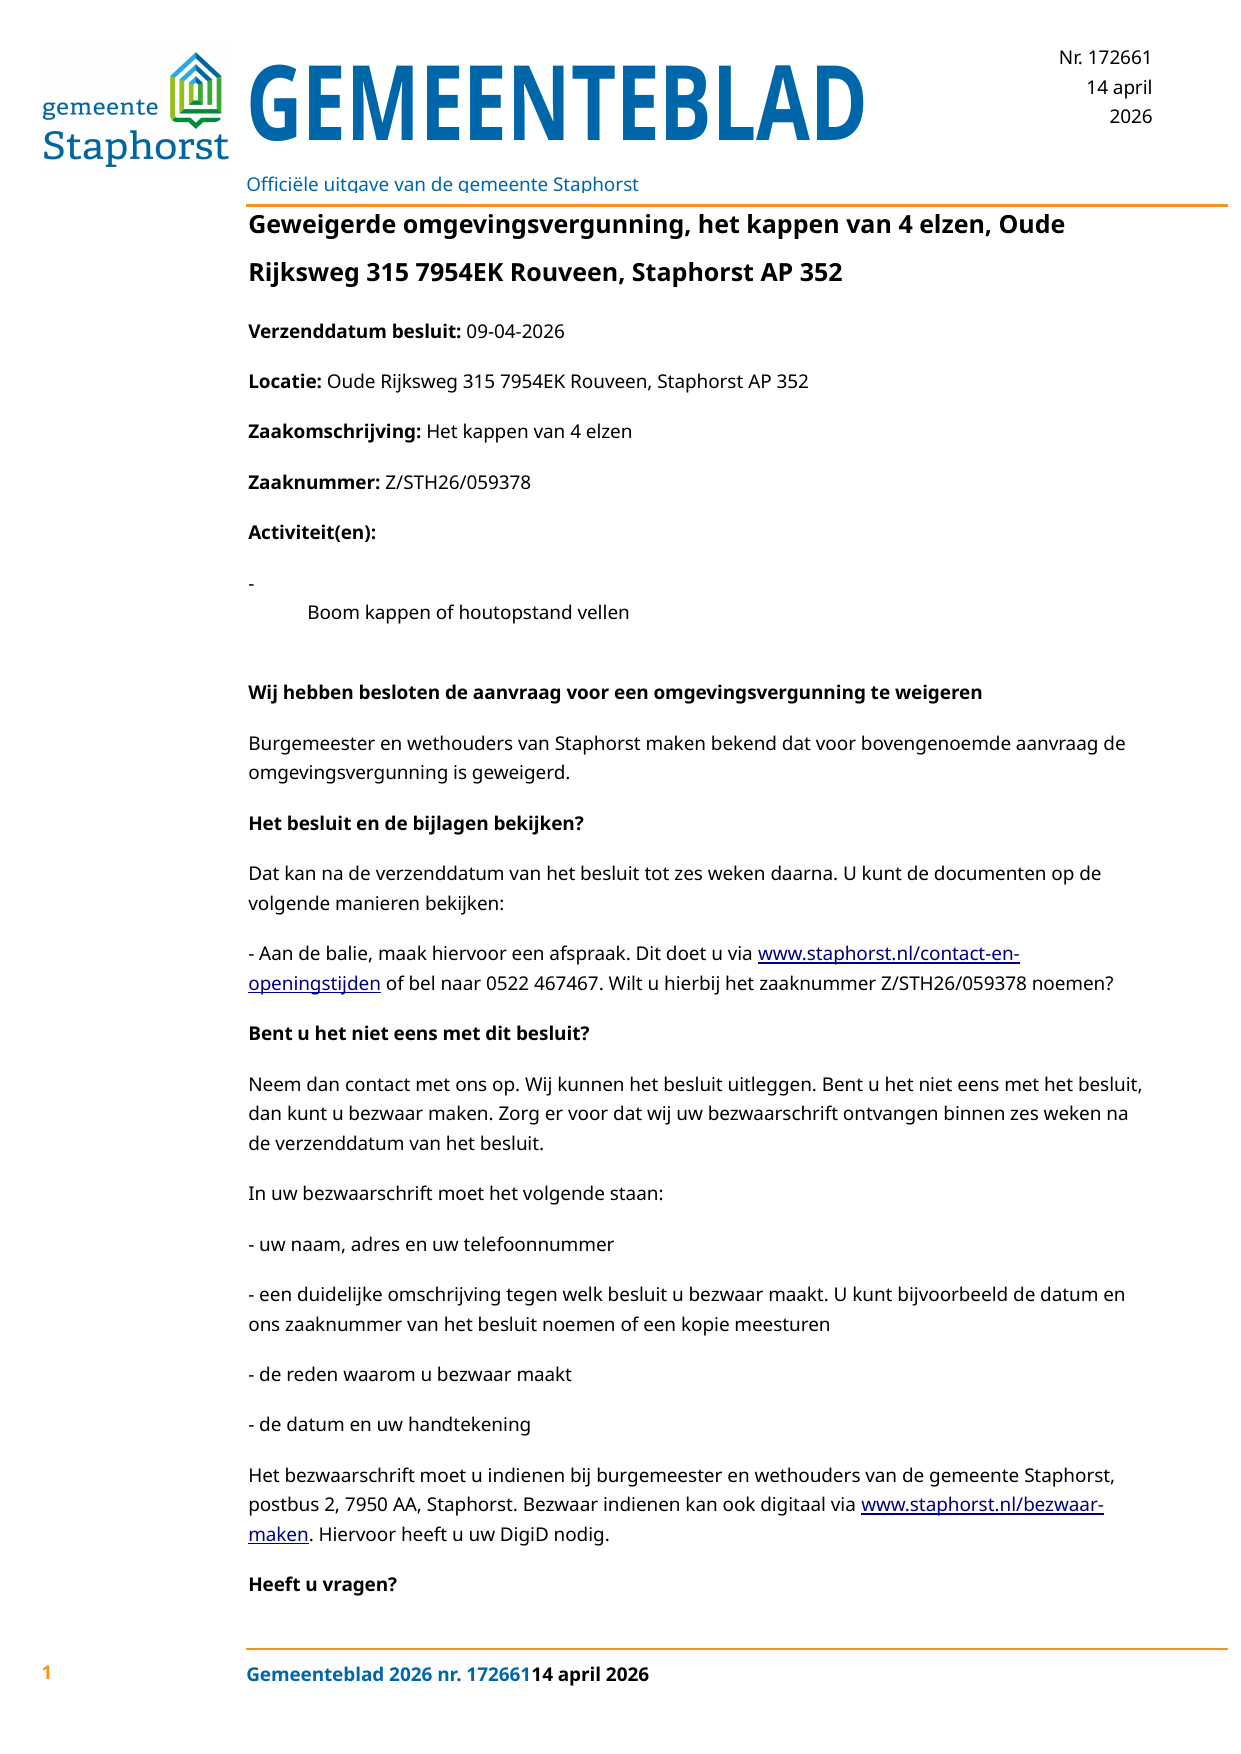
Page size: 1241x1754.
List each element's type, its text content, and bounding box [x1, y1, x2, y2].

text - de datum en uw handtekening [248, 1412, 1152, 1437]
text Zaakomschrijving: Het kappen van 4 elzen [248, 419, 1152, 444]
text - Aan de balie, maak hiervoor een afspraak. Dit doet u via www.staphorst.nl/contact-en-openingstijden of bel naar 0522 467467. Wilt u hierbij het zaaknummer Z/STH26/059378 noemen? [248, 940, 1152, 996]
text Het besluit en de bijlagen bekijken? [248, 810, 1152, 836]
text Verzenddatum besluit: 09-04-2026 [248, 318, 1152, 344]
text Bent u het niet eens met dit besluit? [248, 1020, 1152, 1046]
text Dat kan na de verzenddatum van het besluit tot zes weken daarna. U kunt de documenten op de volgende manieren bekijken: [248, 860, 1152, 916]
text - uw naam, adres en uw telefoonnummer [248, 1231, 1152, 1257]
text Geweigerde omgevingsvergunning, het kappen van 4 elzen, Oude Rijksweg 315 7954EK Rouveen, Staphorst AP 352 [248, 207, 1152, 288]
text Zaaknummer: Z/STH26/059378 [248, 469, 1152, 495]
text In uw bezwaarschrift moet het volgende staan: [248, 1180, 1152, 1206]
text Heeft u vragen? [248, 1572, 1152, 1597]
picture [41, 47, 231, 172]
text - een duidelijke omschrijving tegen welk besluit u bezwaar maakt. U kunt bijvoorbeeld de datum en ons zaaknummer van het besluit noemen of een kopie meesturen [248, 1281, 1152, 1337]
text Wij hebben besloten de aanvraag voor een omgevingsvergunning te weigeren [248, 679, 1152, 705]
list Boom kappen of houtopstand vellen [248, 599, 1152, 625]
text Locatie: Oude Rijksweg 315 7954EK Rouveen, Staphorst AP 352 [248, 368, 1152, 394]
text Neem dan contact met ons op. Wij kunnen het besluit uitleggen. Bent u het niet eens met het besluit, dan kunt u bezwaar maken. Zorg er voor dat wij uw bezwaarschrift ontvangen binnen zes weken na de verzenddatum van het besluit. [248, 1071, 1152, 1156]
text Burgemeester en wethouders van Staphorst maken bekend dat voor bovengenoemde aanvraag de omgevingsvergunning is geweigerd. [248, 730, 1152, 785]
text Het bezwaarschrift moet u indienen bij burgemeester en wethouders van de gemeente Staphorst, postbus 2, 7950 AA, Staphorst. Bezwaar indienen kan ook digitaal via www.staphorst.nl/bezwaar-maken. Hiervoor heeft u uw DigiD nodig. [248, 1462, 1152, 1547]
text Activiteit(en): [248, 519, 1152, 545]
text - de reden waarom u bezwaar maakt [248, 1361, 1152, 1387]
